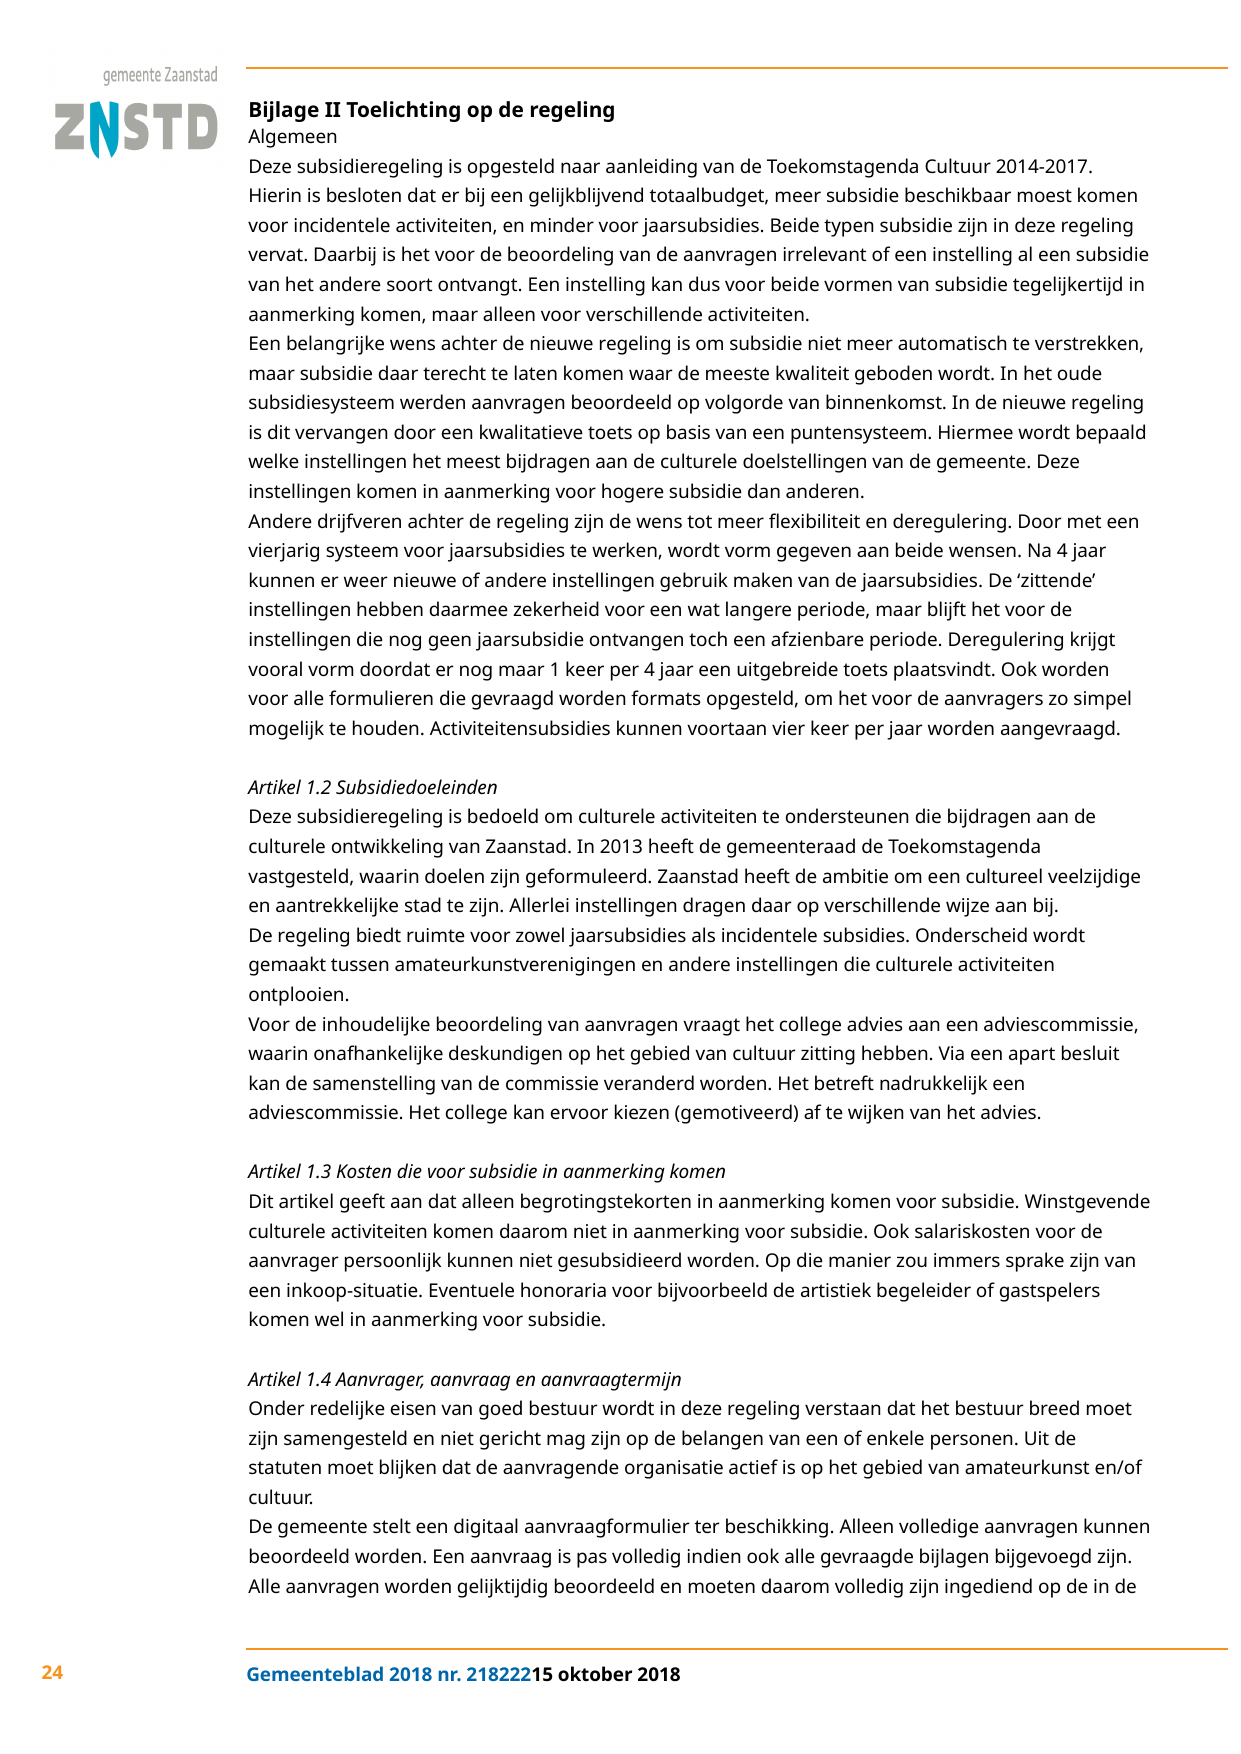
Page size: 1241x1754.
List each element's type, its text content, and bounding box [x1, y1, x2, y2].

text Deze subsidieregeling is bedoeld om culturele activiteiten te ondersteunen die bijdragen aan de culturele ontwikkeling van Zaanstad. In 2013 heeft de gemeenteraad de Toekomstagenda vastgesteld, waarin doelen zijn geformuleerd. Zaanstad heeft de ambitie om een cultureel veelzijdige en aantrekkelijke stad te zijn. Allerlei instellingen dragen daar op verschillende wijze aan bij. [248, 804, 1152, 918]
text Artikel 1.3 Kosten die voor subsidie in aanmerking komen [248, 1159, 1152, 1184]
text Bijlage II Toelichting op de regeling [248, 95, 1152, 123]
text Een belangrijke wens achter de nieuwe regeling is om subsidie niet meer automatisch te verstrekken, maar subsidie daar terecht te laten komen waar de meeste kwaliteit geboden wordt. In het oude subsidiesysteem werden aanvragen beoordeeld op volgorde van binnenkomst. In de nieuwe regeling is dit vervangen door een kwalitatieve toets op basis van een puntensysteem. Hiermee wordt bepaald welke instellingen het meest bijdragen aan de culturele doelstellingen van de gemeente. Deze instellingen komen in aanmerking voor hogere subsidie dan anderen. [248, 330, 1152, 504]
text Alle aanvragen worden gelijktijdig beoordeeld en moeten daarom volledig zijn ingediend op de in de [248, 1573, 1152, 1599]
text Onder redelijke eisen van goed bestuur wordt in deze regeling verstaan dat het bestuur breed moet zijn samengesteld en niet gericht mag zijn op de belangen van een of enkele personen. Uit de statuten moet blijken dat de aanvragende organisatie actief is op het gebied van amateurkunst en/of cultuur. [248, 1395, 1152, 1510]
text De regeling biedt ruimte voor zowel jaarsubsidies als incidentele subsidies. Onderscheid wordt gemaakt tussen amateurkunstverenigingen en andere instellingen die culturele activiteiten ontplooien. [248, 922, 1152, 1007]
text De gemeente stelt een digitaal aanvraagformulier ter beschikking. Alleen volledige aanvragen kunnen beoordeeld worden. Een aanvraag is pas volledig indien ook alle gevraagde bijlagen bijgevoegd zijn. [248, 1514, 1152, 1569]
text Artikel 1.4 Aanvrager, aanvraag en aanvraagtermijn [248, 1366, 1152, 1392]
text Algemeen [248, 123, 1152, 149]
text Deze subsidieregeling is opgesteld naar aanleiding van de Toekomstagenda Cultuur 2014-2017. Hierin is besloten dat er bij een gelijkblijvend totaalbudget, meer subsidie beschikbaar moest komen voor incidentele activiteiten, en minder voor jaarsubsidies. Beide typen subsidie zijn in deze regeling vervat. Daarbij is het voor de beoordeling van de aanvragen irrelevant of een instelling al een subsidie van het andere soort ontvangt. Een instelling kan dus voor beide vormen van subsidie tegelijkertijd in aanmerking komen, maar alleen voor verschillende activiteiten. [248, 153, 1152, 327]
text Dit artikel geeft aan dat alleen begrotingstekorten in aanmerking komen voor subsidie. Winstgevende culturele activiteiten komen daarom niet in aanmerking voor subsidie. Ook salariskosten voor de aanvrager persoonlijk kunnen niet gesubsidieerd worden. Op die manier zou immers sprake zijn van een inkoop-situatie. Eventuele honoraria voor bijvoorbeeld de artistiek begeleider of gastspelers komen wel in aanmerking voor subsidie. [248, 1188, 1152, 1332]
text Andere drijfveren achter de regeling zijn de wens tot meer flexibiliteit en deregulering. Door met een vierjarig systeem voor jaarsubsidies te werken, wordt vorm gegeven aan beide wensen. Na 4 jaar kunnen er weer nieuwe of andere instellingen gebruik maken van de jaarsubsidies. De ‘zittende’ instellingen hebben daarmee zekerheid voor een wat langere periode, maar blijft het voor de instellingen die nog geen jaarsubsidie ontvangen toch een afzienbare periode. Deregulering krijgt vooral vorm doordat er nog maar 1 keer per 4 jaar een uitgebreide toets plaatsvindt. Ook worden voor alle formulieren die gevraagd worden formats opgesteld, om het voor de aanvragers zo simpel mogelijk te houden. Activiteitensubsidies kunnen voortaan vier keer per jaar worden aangevraagd. [248, 508, 1152, 741]
picture [41, 47, 231, 172]
text Artikel 1.2 Subsidiedoeleinden [248, 774, 1152, 800]
text Voor de inhoudelijke beoordeling van aanvragen vraagt het college advies aan een adviescommissie, waarin onafhankelijke deskundigen op het gebied van cultuur zitting hebben. Via een apart besluit kan de samenstelling van de commissie veranderd worden. Het betreft nadrukkelijk een adviescommissie. Het college kan ervoor kiezen (gemotiveerd) af te wijken van het advies. [248, 1011, 1152, 1125]
